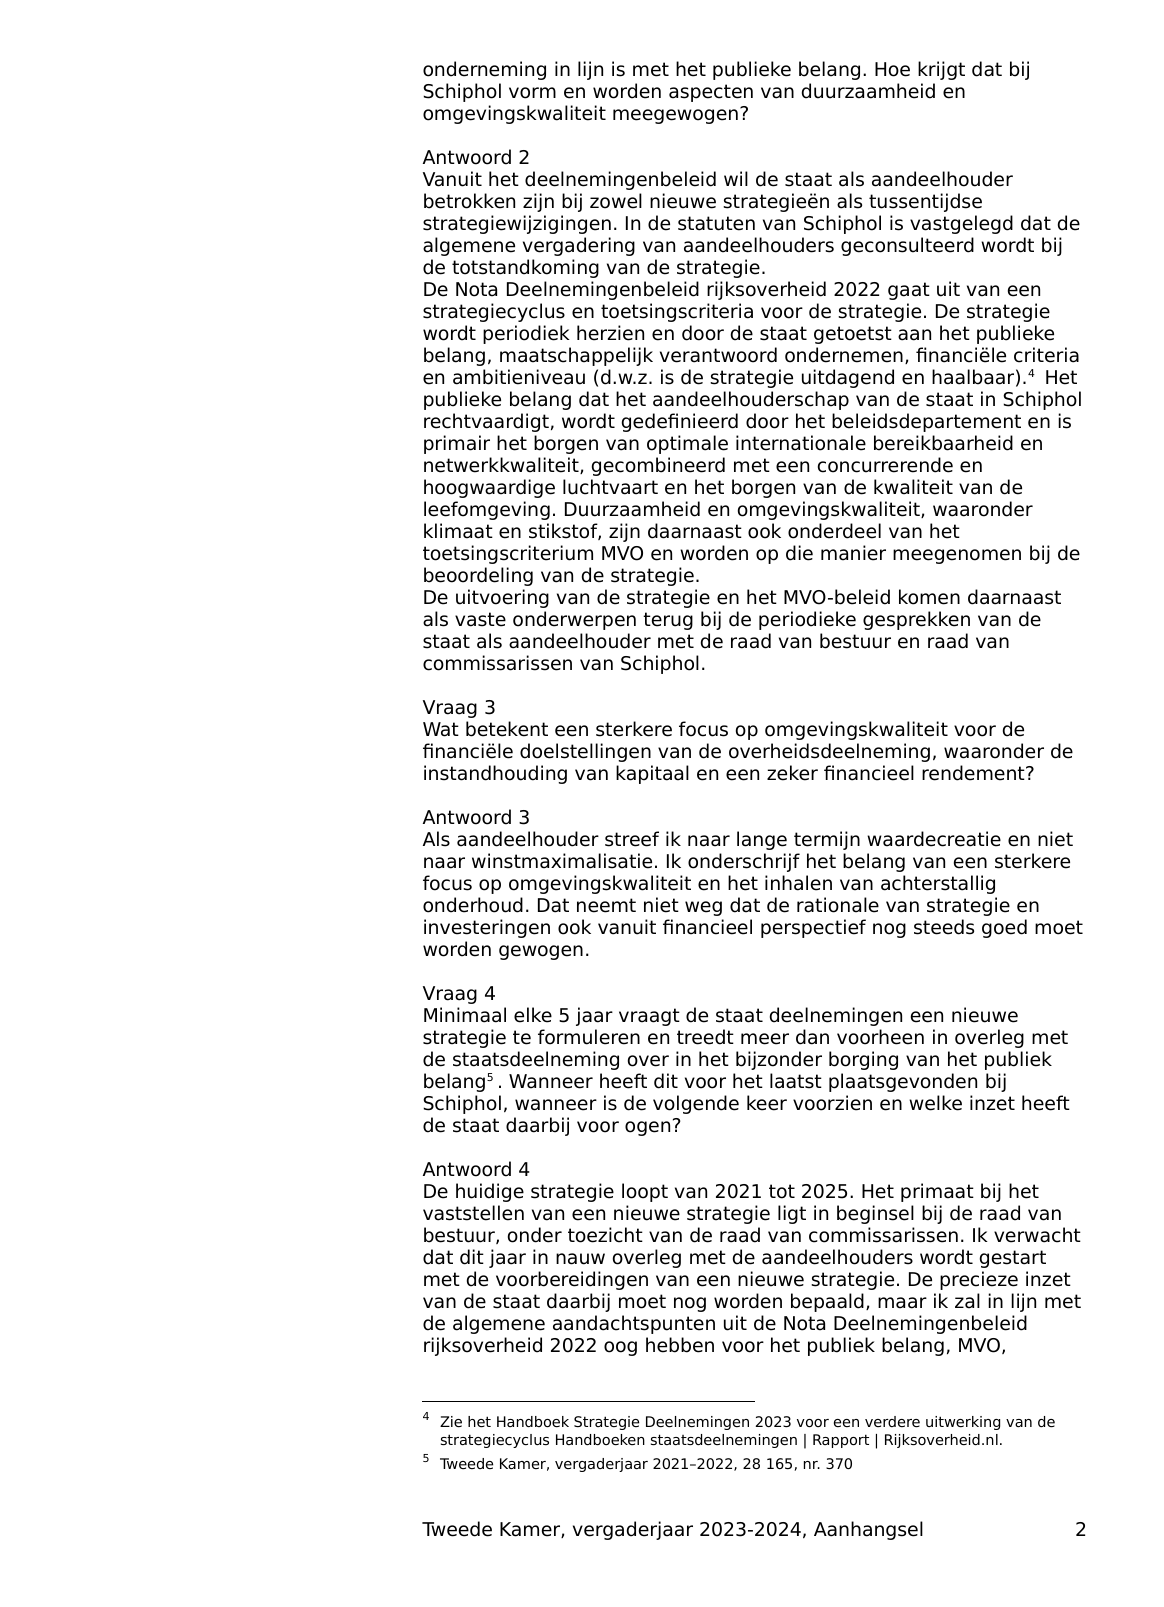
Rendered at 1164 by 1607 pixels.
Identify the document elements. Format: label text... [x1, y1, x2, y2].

text Antwoord 4 [422, 1159, 1087, 1181]
text Als aandeelhouder streef ik naar lange termijn waardecreatie en niet naar winstmaximalisatie. Ik onderschrijf het belang van een sterkere focus op omgevingskwaliteit en het inhalen van achterstallig onderhoud. Dat neemt niet weg dat de rationale van strategie en investeringen ook vanuit financieel perspectief nog steeds goed moet worden gewogen. [422, 829, 1087, 961]
text De Nota Deelnemingenbeleid rijksoverheid 2022 gaat uit van een strategiecyclus en toetsingscriteria voor de strategie. De strategie wordt periodiek herzien en door de staat getoetst aan het publieke belang, maatschappelijk verantwoord ondernemen, financiële criteria en ambitieniveau (d.w.z. is de strategie uitdagend en haalbaar). Het publieke belang dat het aandeelhouderschap van de staat in Schiphol rechtvaardigt, wordt gedefinieerd door het beleidsdepartement en is primair het borgen van optimale internationale bereikbaarheid en netwerkkwaliteit, gecombineerd met een concurrerende en hoogwaardige luchtvaart en het borgen van de kwaliteit van de leefomgeving. Duurzaamheid en omgevingskwaliteit, waaronder klimaat en stikstof, zijn daarnaast ook onderdeel van het toetsingscriterium MVO en worden op die manier meegenomen bij de beoordeling van de strategie. [422, 279, 1087, 587]
text Vraag 3 [422, 697, 1087, 719]
text De uitvoering van de strategie en het MVO-beleid komen daarnaast als vaste onderwerpen terug bij de periodieke gesprekken van de staat als aandeelhouder met de raad van bestuur en raad van commissarissen van Schiphol. [422, 587, 1087, 675]
text Antwoord 3 [422, 807, 1087, 829]
text Vraag 4 [422, 983, 1087, 1005]
text Vanuit het deelnemingenbeleid wil de staat als aandeelhouder betrokken zijn bij zowel nieuwe strategieën als tussentijdse strategiewijzigingen. In de statuten van Schiphol is vastgelegd dat de algemene vergadering van aandeelhouders geconsulteerd wordt bij de totstandkoming van de strategie. [422, 169, 1087, 279]
text De huidige strategie loopt van 2021 tot 2025. Het primaat bij het vaststellen van een nieuwe strategie ligt in beginsel bij de raad van bestuur, onder toezicht van de raad van commissarissen. Ik verwacht dat dit jaar in nauw overleg met de aandeelhouders wordt gestart met de voorbereidingen van een nieuwe strategie. De precieze inzet van de staat daarbij moet nog worden bepaald, maar ik zal in lijn met de algemene aandachtspunten uit de Nota Deelnemingenbeleid rijksoverheid 2022 oog hebben voor het publiek belang, MVO, [422, 1181, 1087, 1357]
text onderneming in lijn is met het publieke belang. Hoe krijgt dat bij Schiphol vorm en worden aspecten van duurzaamheid en omgevingskwaliteit meegewogen? [422, 59, 1087, 125]
text Zie het Handboek Strategie Deelnemingen 2023 voor een verdere uitwerking van de strategiecyclus Handboeken staatsdeelnemingen | Rapport | Rijksoverheid.nl. [422, 1410, 1087, 1449]
text Minimaal elke 5 jaar vraagt de staat deelnemingen een nieuwe strategie te formuleren en treedt meer dan voorheen in overleg met de staatsdeelneming over in het bijzonder borging van het publiek belang. Wanneer heeft dit voor het laatst plaatsgevonden bij Schiphol, wanneer is de volgende keer voorzien en welke inzet heeft de staat daarbij voor ogen? [422, 1005, 1087, 1137]
text Antwoord 2 [422, 147, 1087, 169]
text Wat betekent een sterkere focus op omgevingskwaliteit voor de financiële doelstellingen van de overheidsdeelneming, waaronder de instandhouding van kapitaal en een zeker financieel rendement? [422, 719, 1087, 785]
text Tweede Kamer, vergaderjaar 2021–2022, 28 165, nr. 370 [422, 1452, 1087, 1474]
